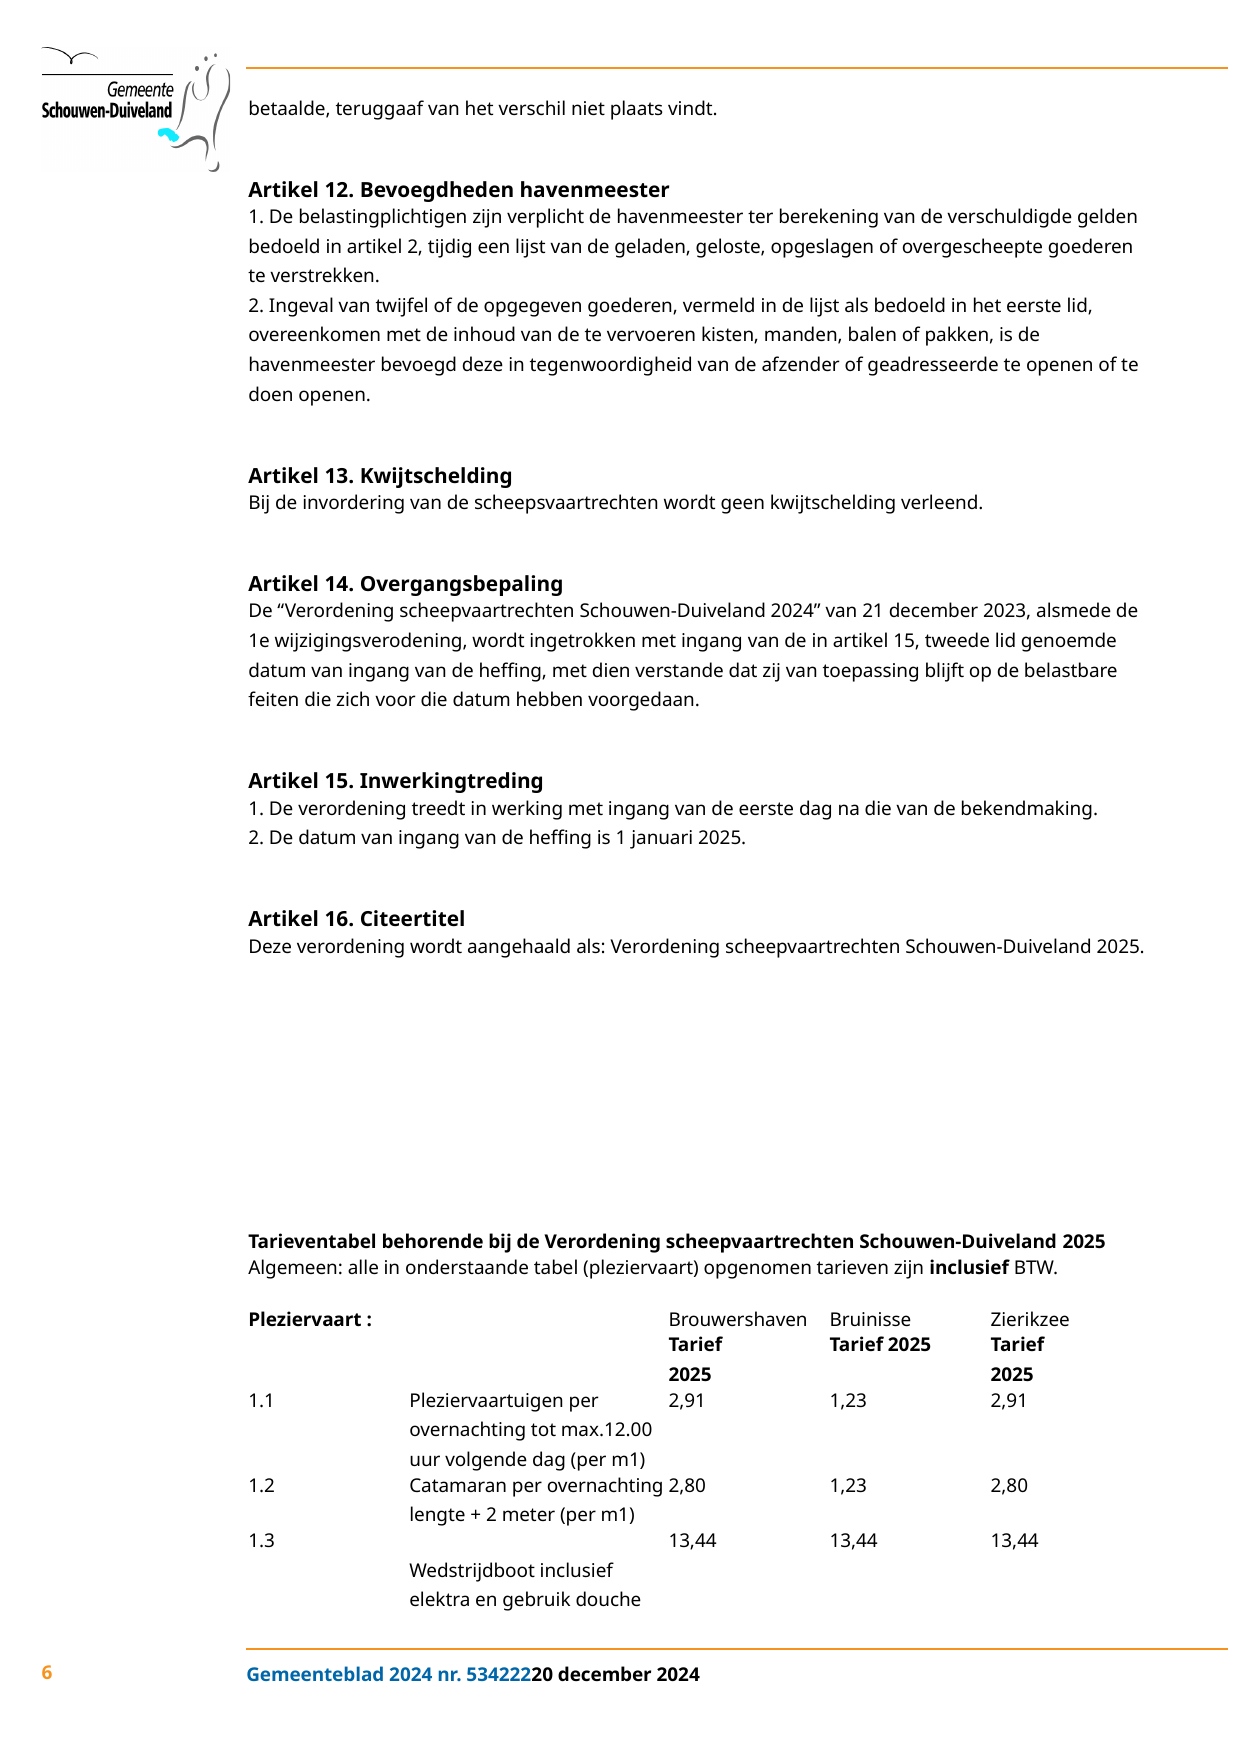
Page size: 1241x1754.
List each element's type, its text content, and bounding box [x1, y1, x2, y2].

table_cell 1.3 [248, 1527, 409, 1612]
text Artikel 15. Inwerkingtreding [248, 766, 1152, 795]
text Artikel 14. Overgangsbepaling [248, 569, 1152, 598]
table_cell Pleziervaart : [248, 1306, 409, 1332]
table_cell [409, 1332, 668, 1387]
table_cell Tarief 2025 [829, 1332, 990, 1387]
table_cell [409, 1306, 668, 1332]
text Artikel 12. Bevoegdheden havenmeester [248, 175, 1152, 203]
text te verstrekken. [248, 262, 1152, 288]
table_cell 2,91 [990, 1387, 1152, 1472]
table_cell Tarief 2025 [990, 1332, 1152, 1387]
table_cell [668, 1280, 829, 1306]
text havenmeester bevoegd deze in tegenwoordigheid van de afzender of geadresseerde te openen of te [248, 351, 1152, 377]
text 2. De datum van ingang van de heffing is 1 januari 2025. [248, 824, 1152, 850]
table_cell Algemeen: alle in onderstaande tabel (pleziervaart) opgenomen tarieven zijn inclusief BTW. [248, 1255, 1152, 1280]
table_cell 1,23 [829, 1472, 990, 1527]
text Bij de invordering van de scheepsvaartrechten wordt geen kwijtschelding verleend. [248, 489, 1152, 515]
table_cell [990, 1280, 1152, 1306]
table_cell 2,91 [668, 1387, 829, 1472]
table_cell 1.2 [248, 1472, 409, 1527]
table_cell Tarief 2025 [668, 1332, 829, 1387]
text Artikel 16. Citeertitel [248, 904, 1152, 933]
table_cell 1,23 [829, 1387, 990, 1472]
table_cell 13,44 [668, 1527, 829, 1612]
table_cell Brouwershaven [668, 1306, 829, 1332]
table_cell 13,44 [829, 1527, 990, 1612]
table_cell Pleziervaartuigen per overnachting tot max.12.00 uur volgende dag (per m1) [409, 1387, 668, 1472]
table_cell 2,80 [990, 1472, 1152, 1527]
text bedoeld in artikel 2, tijdig een lijst van de geladen, geloste, opgeslagen of overgescheepte goederen [248, 233, 1152, 258]
table_cell 1.1 [248, 1387, 409, 1472]
table_header Tarieventabel behorende bij de Verordening scheepvaartrechten Schouwen-Duiveland 2025 [248, 1140, 1152, 1254]
table_cell Bruinisse [829, 1306, 990, 1332]
text 2. Ingeval van twijfel of de opgegeven goederen, vermeld in de lijst als bedoeld in het eerste lid, [248, 292, 1152, 318]
table_cell Catamaran per overnachting lengte + 2 meter (per m1) [409, 1472, 668, 1527]
table_cell [248, 1332, 409, 1387]
text betaalde, teruggaaf van het verschil niet plaats vindt. [248, 95, 1152, 121]
text Artikel 13. Kwijtschelding [248, 461, 1152, 489]
table_cell [409, 1280, 668, 1306]
table_cell [829, 1280, 990, 1306]
text 1. De belastingplichtigen zijn verplicht de havenmeester ter berekening van de verschuldigde gelden [248, 203, 1152, 229]
table_cell 2,80 [668, 1472, 829, 1527]
picture [41, 47, 231, 172]
table_cell Wedstrijdboot inclusief elektra en gebruik douche [409, 1527, 668, 1612]
table_cell [248, 1280, 409, 1306]
text De “Verordening scheepvaartrechten Schouwen-Duiveland 2024” van 21 december 2023, alsmede de 1e wijzigingsverodening, wordt ingetrokken met ingang van de in artikel 15, tweede lid genoemde datum van ingang van de heffing, met dien verstande dat zij van toepassing blijft op de belastbare feiten die zich voor die datum hebben voorgedaan. [248, 598, 1152, 712]
table_cell 13,44 [990, 1527, 1152, 1612]
text Deze verordening wordt aangehaald als: Verordening scheepvaartrechten Schouwen-Duiveland 2025. [248, 933, 1152, 958]
table_cell Zierikzee [990, 1306, 1152, 1332]
text doen openen. [248, 381, 1152, 406]
text 1. De verordening treedt in werking met ingang van de eerste dag na die van de bekendmaking. [248, 795, 1152, 821]
text overeenkomen met de inhoud van de te vervoeren kisten, manden, balen of pakken, is de [248, 322, 1152, 347]
